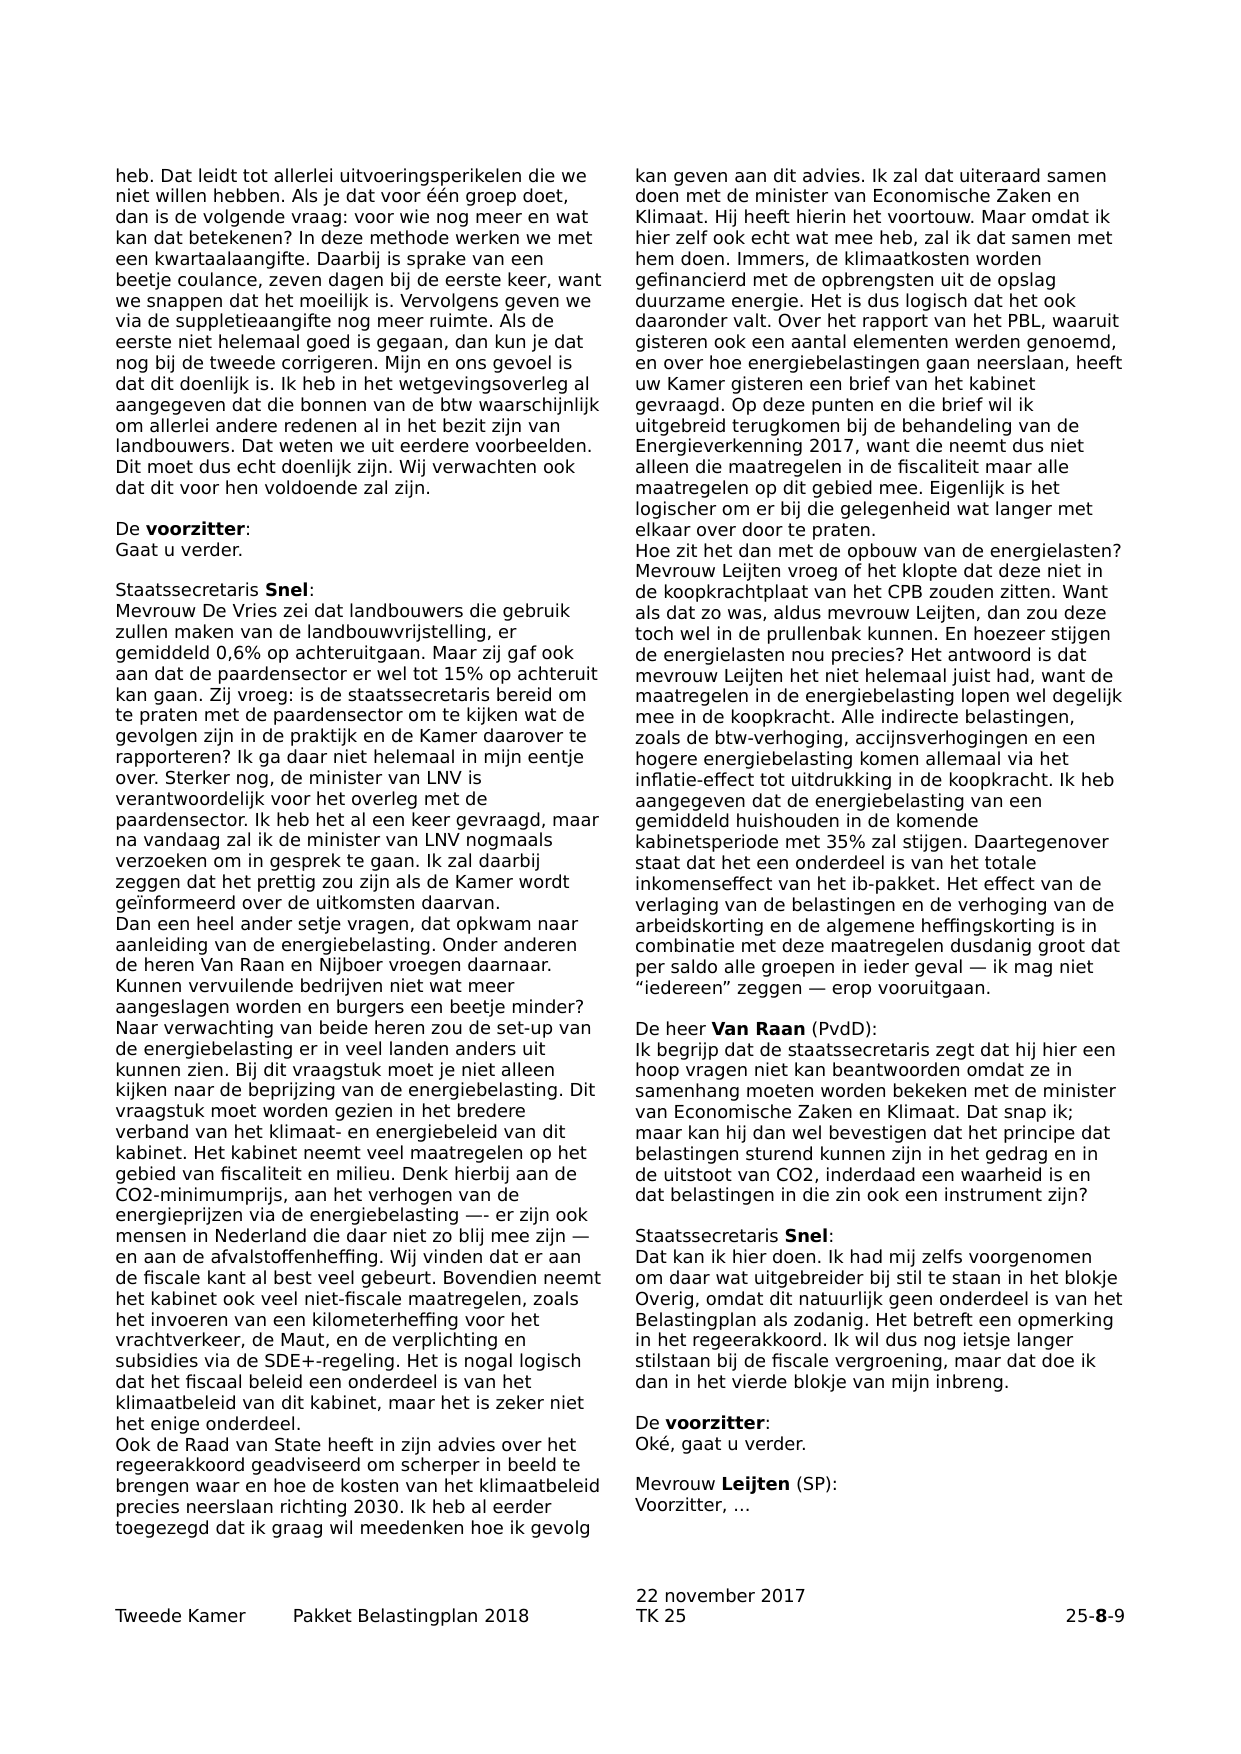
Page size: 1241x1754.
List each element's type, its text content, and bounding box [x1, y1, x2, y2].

text kan geven aan dit advies. Ik zal dat uiteraard samen doen met de minister van Economische Zaken en Klimaat. Hij heeft hierin het voortouw. Maar omdat ik hier zelf ook echt wat mee heb, zal ik dat samen met hem doen. Immers, de klimaatkosten worden gefinancierd met de opbrengsten uit de opslag duurzame energie. Het is dus logisch dat het ook daaronder valt. Over het rapport van het PBL, waaruit gisteren ook een aantal elementen werden genoemd, en over hoe energiebelastingen gaan neerslaan, heeft uw Kamer gisteren een brief van het kabinet gevraagd. Op deze punten en die brief wil ik uitgebreid terugkomen bij de behandeling van de Energieverkenning 2017, want die neemt dus niet alleen die maatregelen in de fiscaliteit maar alle maatregelen op dit gebied mee. Eigenlijk is het logischer om er bij die gelegenheid wat langer met elkaar over door te praten. [635, 165, 1125, 540]
text Voorzitter, ... [635, 1495, 1125, 1516]
text Gaat u verder. [115, 539, 605, 560]
text De voorzitter: [635, 1413, 1125, 1433]
text Staatssecretaris Snel: [635, 1226, 1125, 1247]
text Oké, gaat u verder. [635, 1433, 1125, 1454]
text Mevrouw Leijten (SP): [635, 1474, 1125, 1495]
text heb. Dat leidt tot allerlei uitvoeringsperikelen die we niet willen hebben. Als je dat voor één groep doet, dan is de volgende vraag: voor wie nog meer en wat kan dat betekenen? In deze methode werken we met een kwartaalaangifte. Daarbij is sprake van een beetje coulance, zeven dagen bij de eerste keer, want we snappen dat het moeilijk is. Vervolgens geven we via de suppletieaangifte nog meer ruimte. Als de eerste niet helemaal goed is gegaan, dan kun je dat nog bij de tweede corrigeren. Mijn en ons gevoel is dat dit doenlijk is. Ik heb in het wetgevingsoverleg al aangegeven dat die bonnen van de btw waarschijnlijk om allerlei andere redenen al in het bezit zijn van landbouwers. Dat weten we uit eerdere voorbeelden. Dit moet dus echt doenlijk zijn. Wij verwachten ook dat dit voor hen voldoende zal zijn. [115, 165, 605, 499]
text De voorzitter: [115, 519, 605, 539]
text Ook de Raad van State heeft in zijn advies over het regeerakkoord geadviseerd om scherper in beeld te brengen waar en hoe de kosten van het klimaatbeleid precies neerslaan richting 2030. Ik heb al eerder toegezegd dat ik graag wil meedenken hoe ik gevolg [115, 1434, 605, 1538]
text De heer Van Raan (PvdD): [635, 1019, 1125, 1039]
text Ik begrijp dat de staatssecretaris zegt dat hij hier een hoop vragen niet kan beantwoorden omdat ze in samenhang moeten worden bekeken met de minister van Economische Zaken en Klimaat. Dat snap ik; maar kan hij dan wel bevestigen dat het principe dat belastingen sturend kunnen zijn in het gedrag en in de uitstoot van CO2, inderdaad een waarheid is en dat belastingen in die zin ook een instrument zijn? [635, 1039, 1125, 1206]
text Staatssecretaris Snel: [115, 580, 605, 601]
text Hoe zit het dan met de opbouw van de energielasten? Mevrouw Leijten vroeg of het klopte dat deze niet in de koopkrachtplaat van het CPB zouden zitten. Want als dat zo was, aldus mevrouw Leijten, dan zou deze toch wel in de prullenbak kunnen. En hoezeer stijgen de energielasten nou precies? Het antwoord is dat mevrouw Leijten het niet helemaal juist had, want de maatregelen in de energiebelasting lopen wel degelijk mee in de koopkracht. Alle indirecte belastingen, zoals de btw-verhoging, accijnsverhogingen en een hogere energiebelasting komen allemaal via het inflatie-effect tot uitdrukking in de koopkracht. Ik heb aangegeven dat de energiebelasting van een gemiddeld huishouden in de komende kabinetsperiode met 35% zal stijgen. Daartegenover staat dat het een onderdeel is van het totale inkomenseffect van het ib-pakket. Het effect van de verlaging van de belastingen en de verhoging van de arbeidskorting en de algemene heffingskorting is in combinatie met deze maatregelen dusdanig groot dat per saldo alle groepen in ieder geval — ik mag niet “iedereen” zeggen — erop vooruitgaan. [635, 540, 1125, 999]
text Dan een heel ander setje vragen, dat opkwam naar aanleiding van de energiebelasting. Onder anderen de heren Van Raan en Nijboer vroegen daarnaar. Kunnen vervuilende bedrijven niet wat meer aangeslagen worden en burgers een beetje minder? Naar verwachting van beide heren zou de set-up van de energiebelasting er in veel landen anders uit kunnen zien. Bij dit vraagstuk moet je niet alleen kijken naar de beprijzing van de energiebelasting. Dit vraagstuk moet worden gezien in het bredere verband van het klimaat- en energiebeleid van dit kabinet. Het kabinet neemt veel maatregelen op het gebied van fiscaliteit en milieu. Denk hierbij aan de CO2-minimumprijs, aan het verhogen van de energieprijzen via de energiebelasting —- er zijn ook mensen in Nederland die daar niet zo blij mee zijn — en aan de afvalstoffenheffing. Wij vinden dat er aan de fiscale kant al best veel gebeurt. Bovendien neemt het kabinet ook veel niet-fiscale maatregelen, zoals het invoeren van een kilometerheffing voor het vrachtverkeer, de Maut, en de verplichting en subsidies via de SDE+-regeling. Het is nogal logisch dat het fiscaal beleid een onderdeel is van het klimaatbeleid van dit kabinet, maar het is zeker niet het enige onderdeel. [115, 913, 605, 1434]
text Dat kan ik hier doen. Ik had mij zelfs voorgenomen om daar wat uitgebreider bij stil te staan in het blokje Overig, omdat dit natuurlijk geen onderdeel is van het Belastingplan als zodanig. Het betreft een opmerking in het regeerakkoord. Ik wil dus nog ietsje langer stilstaan bij de fiscale vergroening, maar dat doe ik dan in het vierde blokje van mijn inbreng. [635, 1247, 1125, 1393]
text Mevrouw De Vries zei dat landbouwers die gebruik zullen maken van de landbouwvrijstelling, er gemiddeld 0,6% op achteruitgaan. Maar zij gaf ook aan dat de paardensector er wel tot 15% op achteruit kan gaan. Zij vroeg: is de staatssecretaris bereid om te praten met de paardensector om te kijken wat de gevolgen zijn in de praktijk en de Kamer daarover te rapporteren? Ik ga daar niet helemaal in mijn eentje over. Sterker nog, de minister van LNV is verantwoordelijk voor het overleg met de paardensector. Ik heb het al een keer gevraagd, maar na vandaag zal ik de minister van LNV nogmaals verzoeken om in gesprek te gaan. Ik zal daarbij zeggen dat het prettig zou zijn als de Kamer wordt geïnformeerd over de uitkomsten daarvan. [115, 601, 605, 913]
